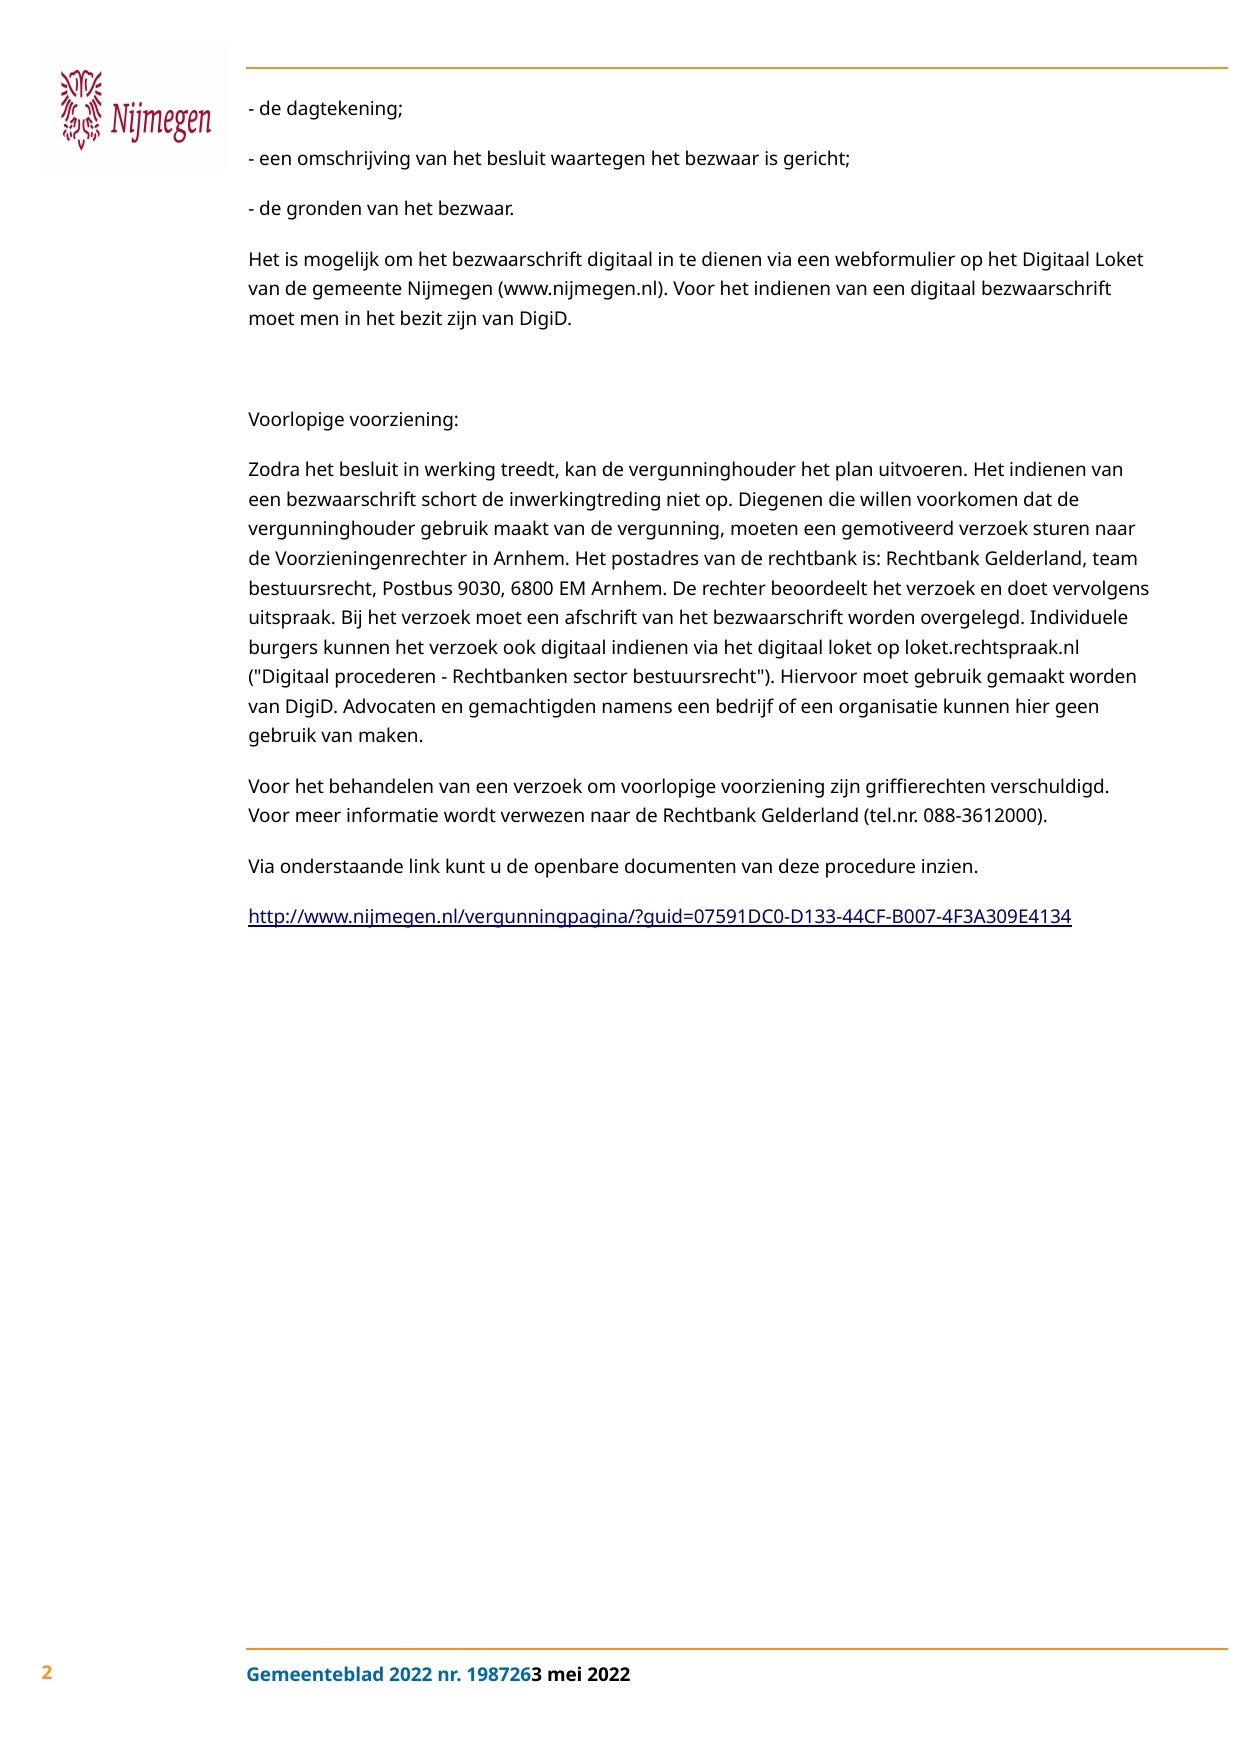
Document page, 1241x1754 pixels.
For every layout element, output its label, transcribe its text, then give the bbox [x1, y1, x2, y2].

text http://www.nijmegen.nl/vergunningpagina/?guid=07591DC0-D133-44CF-B007-4F3A309E4134 [248, 903, 1152, 929]
picture [41, 47, 231, 172]
text Het is mogelijk om het bezwaarschrift digitaal in te dienen via een webformulier op het Digitaal Loket van de gemeente Nijmegen (www.nijmegen.nl). Voor het indienen van een digitaal bezwaarschrift moet men in het bezit zijn van DigiD. [248, 246, 1152, 331]
text - de dagtekening; [248, 95, 1152, 121]
text Voorlopige voorziening: [248, 406, 1152, 432]
text - de gronden van het bezwaar. [248, 196, 1152, 221]
text Zodra het besluit in werking treedt, kan de vergunninghouder het plan uitvoeren. Het indienen van een bezwaarschrift schort de inwerkingtreding niet op. Diegenen die willen voorkomen dat de vergunninghouder gebruik maakt van de vergunning, moeten een gemotiveerd verzoek sturen naar de Voorzieningenrechter in Arnhem. Het postadres van de rechtbank is: Rechtbank Gelderland, team bestuursrecht, Postbus 9030, 6800 EM Arnhem. De rechter beoordeelt het verzoek en doet vervolgens uitspraak. Bij het verzoek moet een afschrift van het bezwaarschrift worden overgelegd. Individuele burgers kunnen het verzoek ook digitaal indienen via het digitaal loket op loket.rechtspraak.nl ("Digitaal procederen - Rechtbanken sector bestuursrecht"). Hiervoor moet gebruik gemaakt worden van DigiD. Advocaten en gemachtigden namens een bedrijf of een organisatie kunnen hier geen gebruik van maken. [248, 456, 1152, 748]
text Via onderstaande link kunt u de openbare documenten van deze procedure inzien. [248, 853, 1152, 879]
text Voor het behandelen van een verzoek om voorlopige voorziening zijn griffierechten verschuldigd. Voor meer informatie wordt verwezen naar de Rechtbank Gelderland (tel.nr. 088-3612000). [248, 773, 1152, 828]
text - een omschrijving van het besluit waartegen het bezwaar is gericht; [248, 145, 1152, 171]
